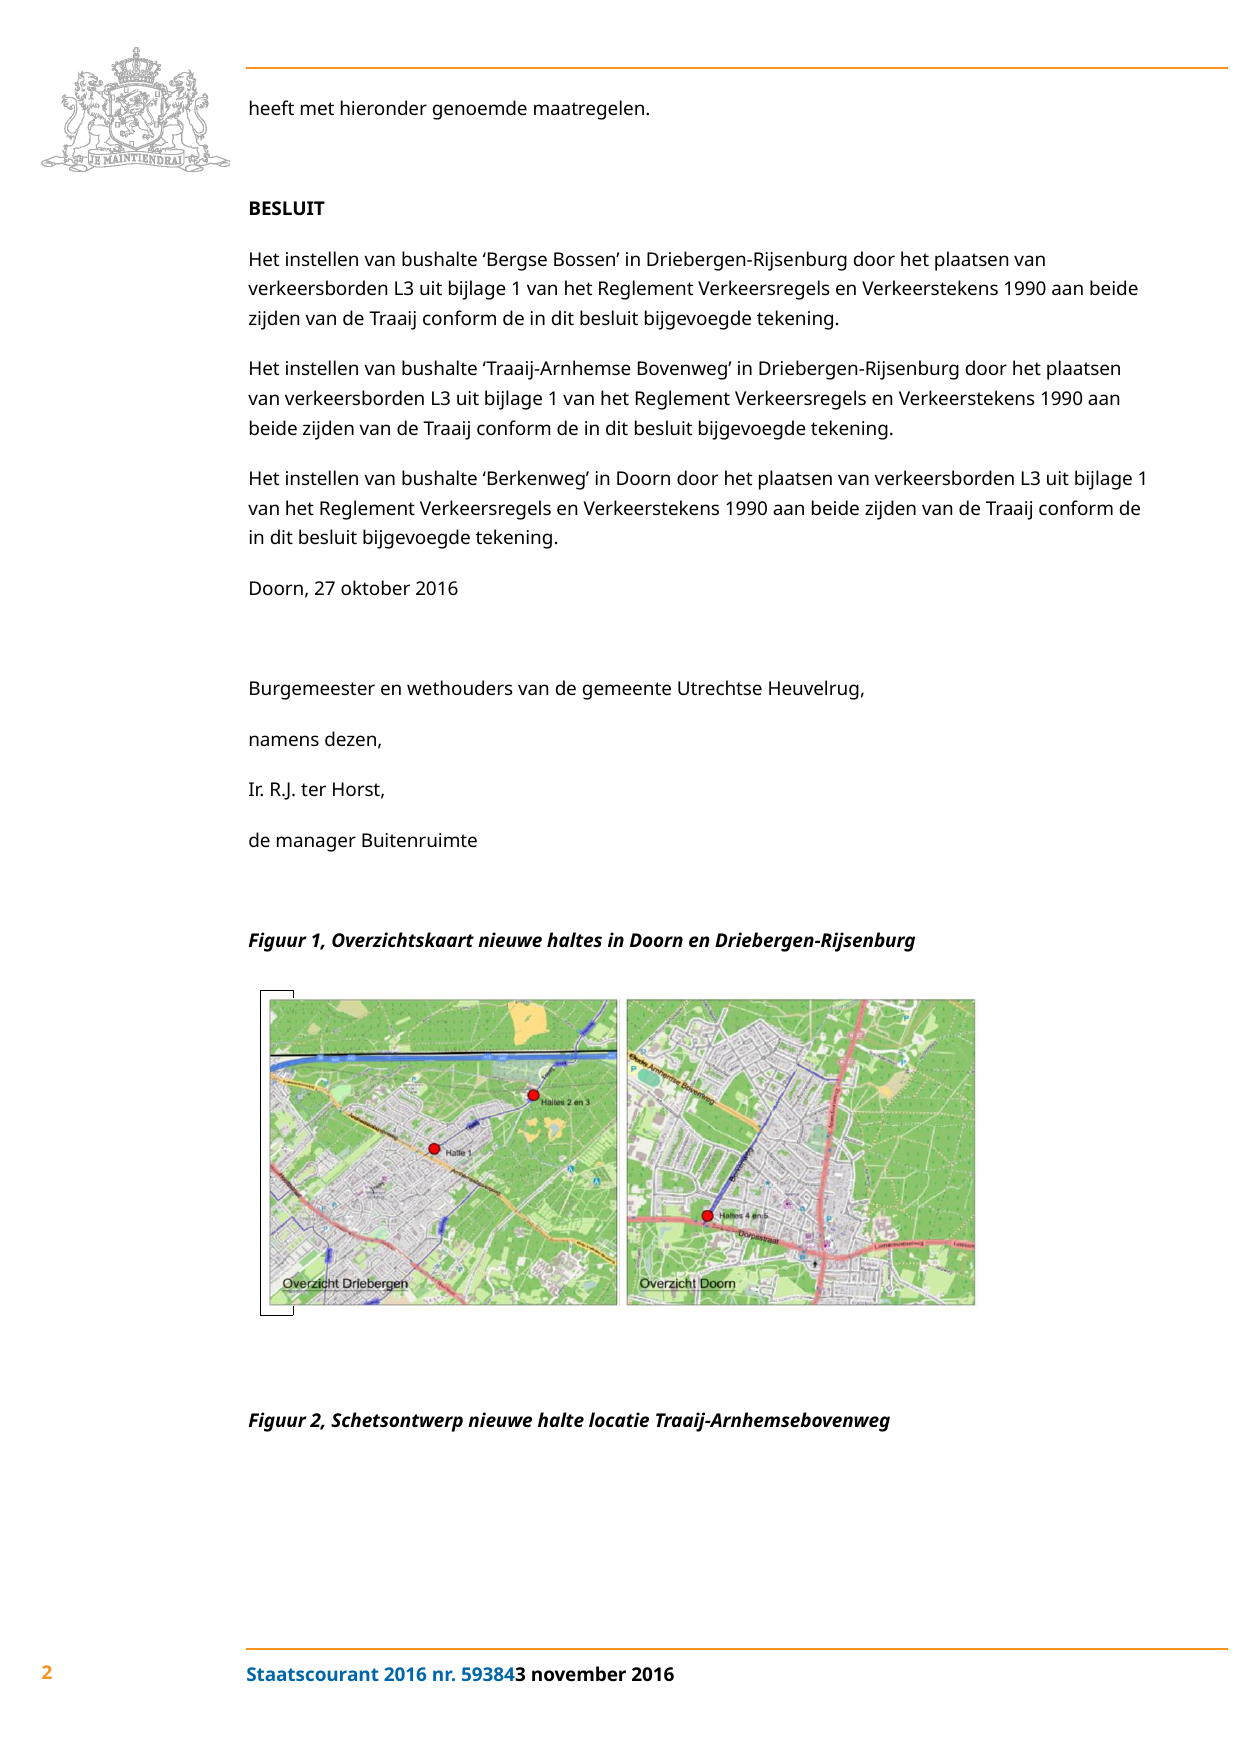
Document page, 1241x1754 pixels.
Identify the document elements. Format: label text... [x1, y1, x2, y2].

text Figuur 1, Overzichtskaart nieuwe haltes in Doorn en Driebergen-Rijsenburg [248, 928, 1152, 953]
text Burgemeester en wethouders van de gemeente Utrechtse Heuvelrug, [248, 676, 1152, 701]
text heeft met hieronder genoemde maatregelen. [248, 95, 1152, 121]
text Het instellen van bushalte ‘Bergse Bossen’ in Driebergen-Rijsenburg door het plaatsen van verkeersborden L3 uit bijlage 1 van het Reglement Verkeersregels en Verkeerstekens 1990 aan beide zijden van de Traaij conform de in dit besluit bijgevoegde tekening. [248, 246, 1152, 331]
text de manager Buitenruimte [248, 827, 1152, 853]
text Het instellen van bushalte ‘Traaij-Arnhemse Bovenweg’ in Driebergen-Rijsenburg door het plaatsen van verkeersborden L3 uit bijlage 1 van het Reglement Verkeersregels en Verkeerstekens 1990 aan beide zijden van de Traaij conform de in dit besluit bijgevoegde tekening. [248, 356, 1152, 441]
text Doorn, 27 oktober 2016 [248, 575, 1152, 601]
picture [268, 998, 978, 1306]
text Figuur 2, Schetsontwerp nieuwe halte locatie Traaij-Arnhemsebovenweg [248, 1408, 1152, 1433]
picture [41, 47, 231, 172]
text namens dezen, [248, 726, 1152, 752]
text BESLUIT [248, 196, 1152, 221]
text Ir. R.J. ter Horst, [248, 776, 1152, 802]
text Het instellen van bushalte ‘Berkenweg’ in Doorn door het plaatsen van verkeersborden L3 uit bijlage 1 van het Reglement Verkeersregels en Verkeerstekens 1990 aan beide zijden van de Traaij conform de in dit besluit bijgevoegde tekening. [248, 465, 1152, 550]
